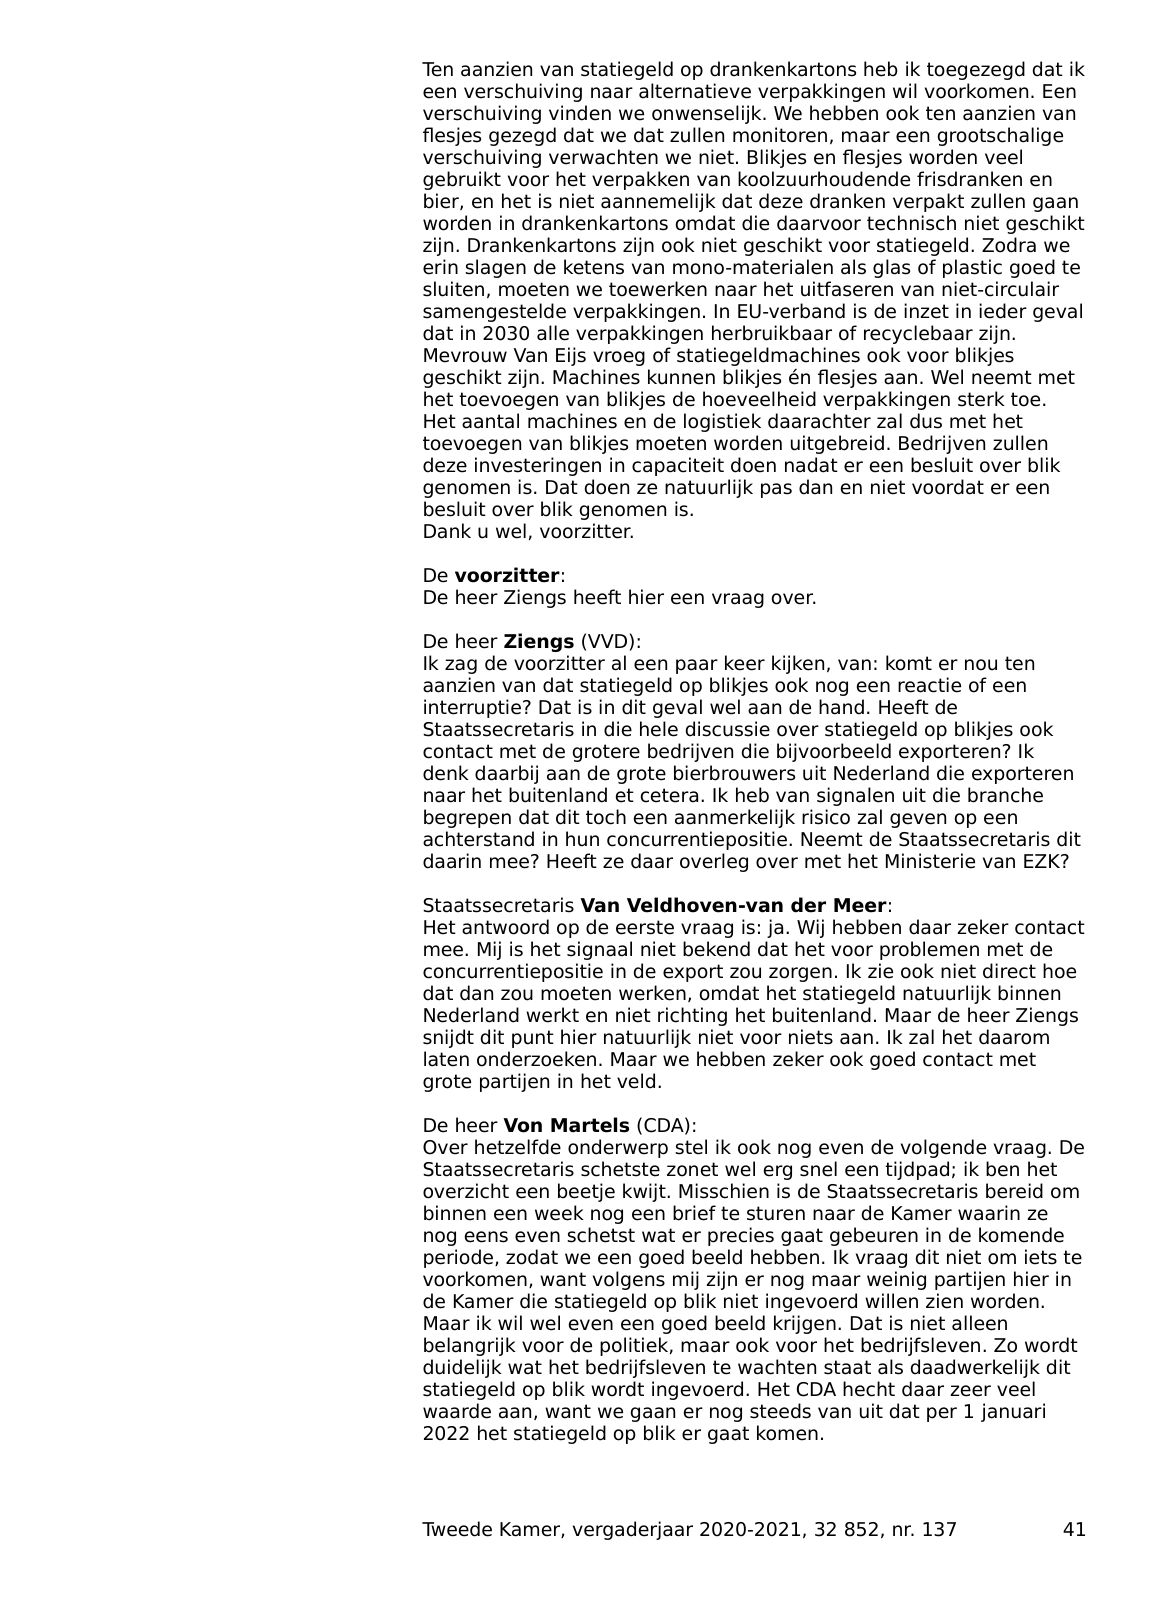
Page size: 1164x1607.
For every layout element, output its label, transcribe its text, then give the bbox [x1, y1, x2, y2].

text Over hetzelfde onderwerp stel ik ook nog even de volgende vraag. De Staatssecretaris schetste zonet wel erg snel een tijdpad; ik ben het overzicht een beetje kwijt. Misschien is de Staatssecretaris bereid om binnen een week nog een brief te sturen naar de Kamer waarin ze nog eens even schetst wat er precies gaat gebeuren in de komende periode, zodat we een goed beeld hebben. Ik vraag dit niet om iets te voorkomen, want volgens mij zijn er nog maar weinig partijen hier in de Kamer die statiegeld op blik niet ingevoerd willen zien worden. Maar ik wil wel even een goed beeld krijgen. Dat is niet alleen belangrijk voor de politiek, maar ook voor het bedrijfsleven. Zo wordt duidelijk wat het bedrijfsleven te wachten staat als daadwerkelijk dit statiegeld op blik wordt ingevoerd. Het CDA hecht daar zeer veel waarde aan, want we gaan er nog steeds van uit dat per 1 januari 2022 het statiegeld op blik er gaat komen. [422, 1137, 1087, 1444]
text De voorzitter: [422, 565, 1087, 587]
text De heer Ziengs (VVD): [422, 631, 1087, 653]
text Ten aanzien van statiegeld op drankenkartons heb ik toegezegd dat ik een verschuiving naar alternatieve verpakkingen wil voorkomen. Een verschuiving vinden we onwenselijk. We hebben ook ten aanzien van flesjes gezegd dat we dat zullen monitoren, maar een grootschalige verschuiving verwachten we niet. Blikjes en flesjes worden veel gebruikt voor het verpakken van koolzuurhoudende frisdranken en bier, en het is niet aannemelijk dat deze dranken verpakt zullen gaan worden in drankenkartons omdat die daarvoor technisch niet geschikt zijn. Drankenkartons zijn ook niet geschikt voor statiegeld. Zodra we erin slagen de ketens van mono-materialen als glas of plastic goed te sluiten, moeten we toewerken naar het uitfaseren van niet-circulair samengestelde verpakkingen. In EU-verband is de inzet in ieder geval dat in 2030 alle verpakkingen herbruikbaar of recyclebaar zijn. [422, 59, 1087, 345]
text Het antwoord op de eerste vraag is: ja. Wij hebben daar zeker contact mee. Mij is het signaal niet bekend dat het voor problemen met de concurrentiepositie in de export zou zorgen. Ik zie ook niet direct hoe dat dan zou moeten werken, omdat het statiegeld natuurlijk binnen Nederland werkt en niet richting het buitenland. Maar de heer Ziengs snijdt dit punt hier natuurlijk niet voor niets aan. Ik zal het daarom laten onderzoeken. Maar we hebben zeker ook goed contact met grote partijen in het veld. [422, 917, 1087, 1093]
text Staatssecretaris Van Veldhoven-van der Meer: [422, 895, 1087, 917]
text Ik zag de voorzitter al een paar keer kijken, van: komt er nou ten aanzien van dat statiegeld op blikjes ook nog een reactie of een interruptie? Dat is in dit geval wel aan de hand. Heeft de Staatssecretaris in die hele discussie over statiegeld op blikjes ook contact met de grotere bedrijven die bijvoorbeeld exporteren? Ik denk daarbij aan de grote bierbrouwers uit Nederland die exporteren naar het buitenland et cetera. Ik heb van signalen uit die branche begrepen dat dit toch een aanmerkelijk risico zal geven op een achterstand in hun concurrentiepositie. Neemt de Staatssecretaris dit daarin mee? Heeft ze daar overleg over met het Ministerie van EZK? [422, 653, 1087, 873]
text De heer Von Martels (CDA): [422, 1115, 1087, 1137]
text Mevrouw Van Eijs vroeg of statiegeldmachines ook voor blikjes geschikt zijn. Machines kunnen blikjes én flesjes aan. Wel neemt met het toevoegen van blikjes de hoeveelheid verpakkingen sterk toe. Het aantal machines en de logistiek daarachter zal dus met het toevoegen van blikjes moeten worden uitgebreid. Bedrijven zullen deze investeringen in capaciteit doen nadat er een besluit over blik genomen is. Dat doen ze natuurlijk pas dan en niet voordat er een besluit over blik genomen is. [422, 345, 1087, 521]
text Dank u wel, voorzitter. [422, 521, 1087, 543]
text De heer Ziengs heeft hier een vraag over. [422, 587, 1087, 609]
